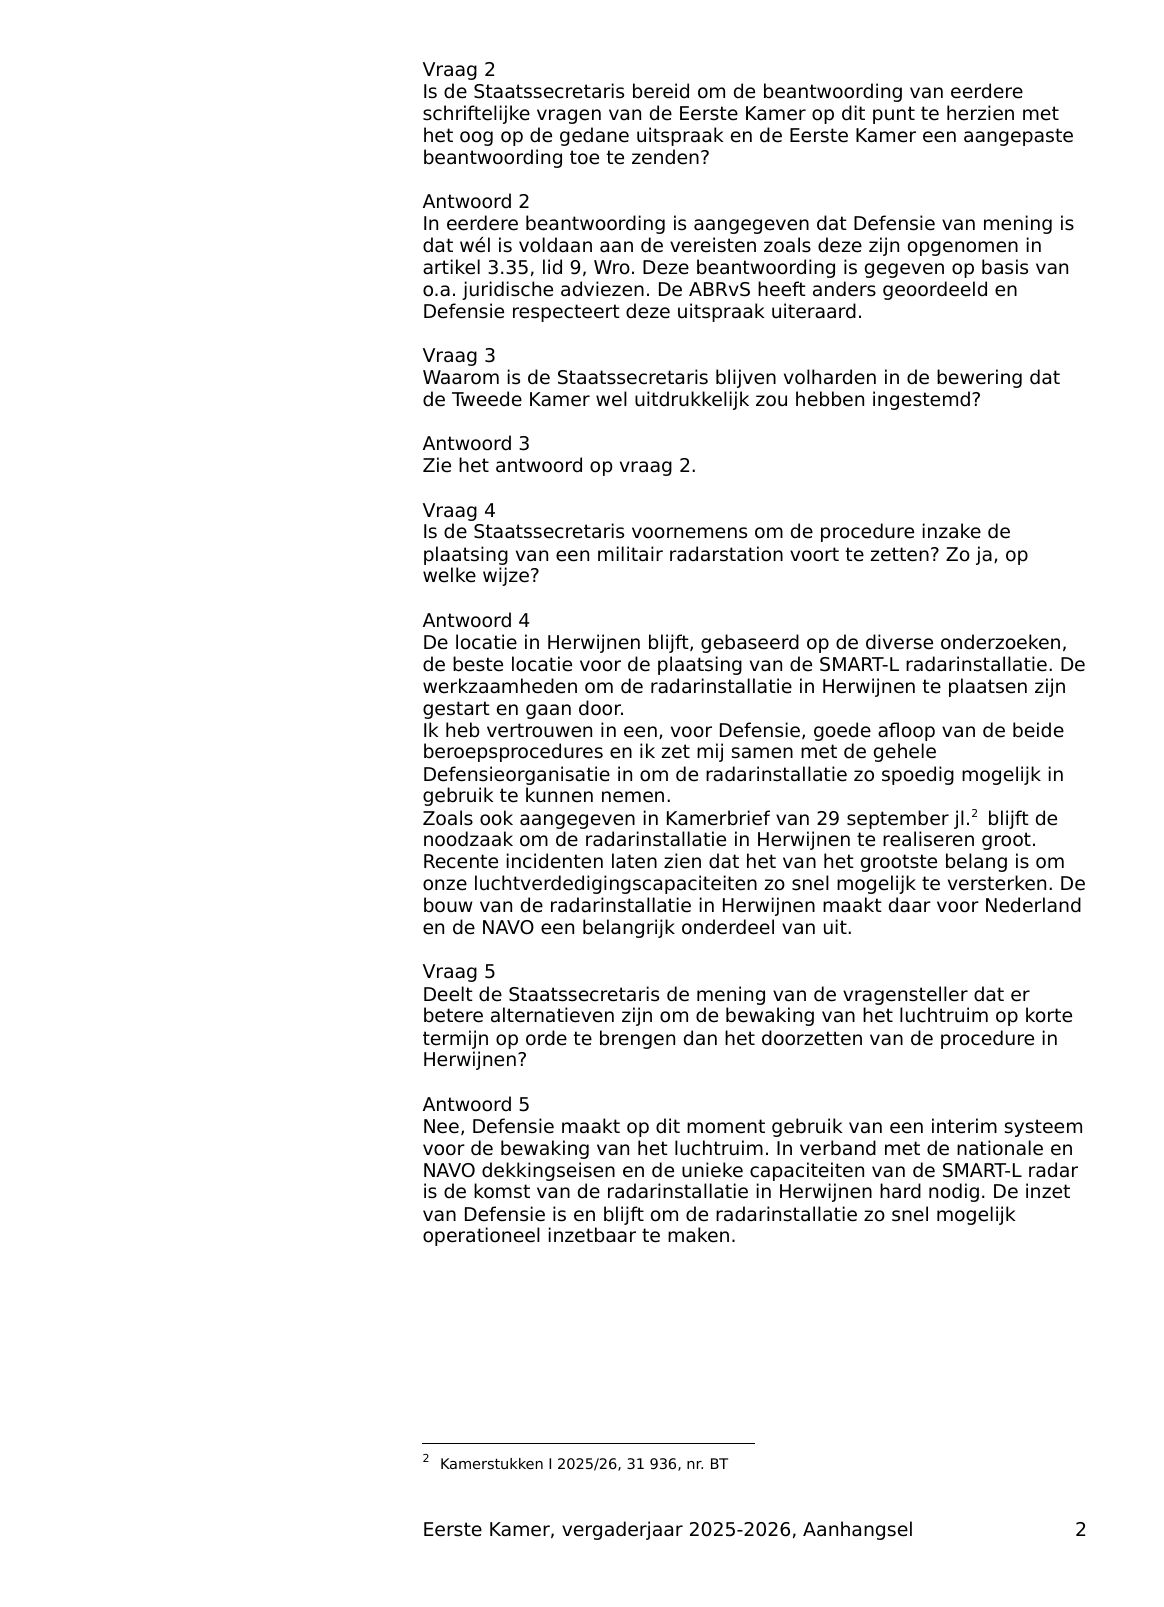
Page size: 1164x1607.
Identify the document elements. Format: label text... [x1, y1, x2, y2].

text Vraag 5 [422, 961, 1087, 983]
text Antwoord 3 [422, 433, 1087, 455]
text Antwoord 5 [422, 1093, 1087, 1116]
text Zoals ook aangegeven in Kamerbrief van 29 september jl. blijft de noodzaak om de radarinstallatie in Herwijnen te realiseren groot. Recente incidenten laten zien dat het van het grootste belang is om onze luchtverdedigingscapaciteiten zo snel mogelijk te versterken. De bouw van de radarinstallatie in Herwijnen maakt daar voor Nederland en de NAVO een belangrijk onderdeel van uit. [422, 807, 1087, 939]
text Vraag 4 [422, 499, 1087, 521]
text Vraag 3 [422, 345, 1087, 367]
text Is de Staatssecretaris voornemens om de procedure inzake de plaatsing van een militair radarstation voort te zetten? Zo ja, op welke wijze? [422, 521, 1087, 587]
text Nee, Defensie maakt op dit moment gebruik van een interim systeem voor de bewaking van het luchtruim. In verband met de nationale en NAVO dekkingseisen en de unieke capaciteiten van de SMART-L radar is de komst van de radarinstallatie in Herwijnen hard nodig. De inzet van Defensie is en blijft om de radarinstallatie zo snel mogelijk operationeel inzetbaar te maken. [422, 1116, 1087, 1247]
text Waarom is de Staatssecretaris blijven volharden in de bewering dat de Tweede Kamer wel uitdrukkelijk zou hebben ingestemd? [422, 367, 1087, 411]
text In eerdere beantwoording is aangegeven dat Defensie van mening is dat wél is voldaan aan de vereisten zoals deze zijn opgenomen in artikel 3.35, lid 9, Wro. Deze beantwoording is gegeven op basis van o.a. juridische adviezen. De ABRvS heeft anders geoordeeld en Defensie respecteert deze uitspraak uiteraard. [422, 213, 1087, 323]
text Ik heb vertrouwen in een, voor Defensie, goede afloop van de beide beroepsprocedures en ik zet mij samen met de gehele Defensieorganisatie in om de radarinstallatie zo spoedig mogelijk in gebruik te kunnen nemen. [422, 719, 1087, 807]
text Zie het antwoord op vraag 2. [422, 455, 1087, 477]
text Antwoord 2 [422, 191, 1087, 213]
text Deelt de Staatssecretaris de mening van de vragensteller dat er betere alternatieven zijn om de bewaking van het luchtruim op korte termijn op orde te brengen dan het doorzetten van de procedure in Herwijnen? [422, 983, 1087, 1071]
text Vraag 2 [422, 59, 1087, 81]
text Is de Staatssecretaris bereid om de beantwoording van eerdere schriftelijke vragen van de Eerste Kamer op dit punt te herzien met het oog op de gedane uitspraak en de Eerste Kamer een aangepaste beantwoording toe te zenden? [422, 81, 1087, 169]
text Kamerstukken I 2025/26, 31 936, nr. BT [422, 1452, 1087, 1474]
text De locatie in Herwijnen blijft, gebaseerd op de diverse onderzoeken, de beste locatie voor de plaatsing van de SMART-L radarinstallatie. De werkzaamheden om de radarinstallatie in Herwijnen te plaatsen zijn gestart en gaan door. [422, 632, 1087, 719]
text Antwoord 4 [422, 609, 1087, 632]
